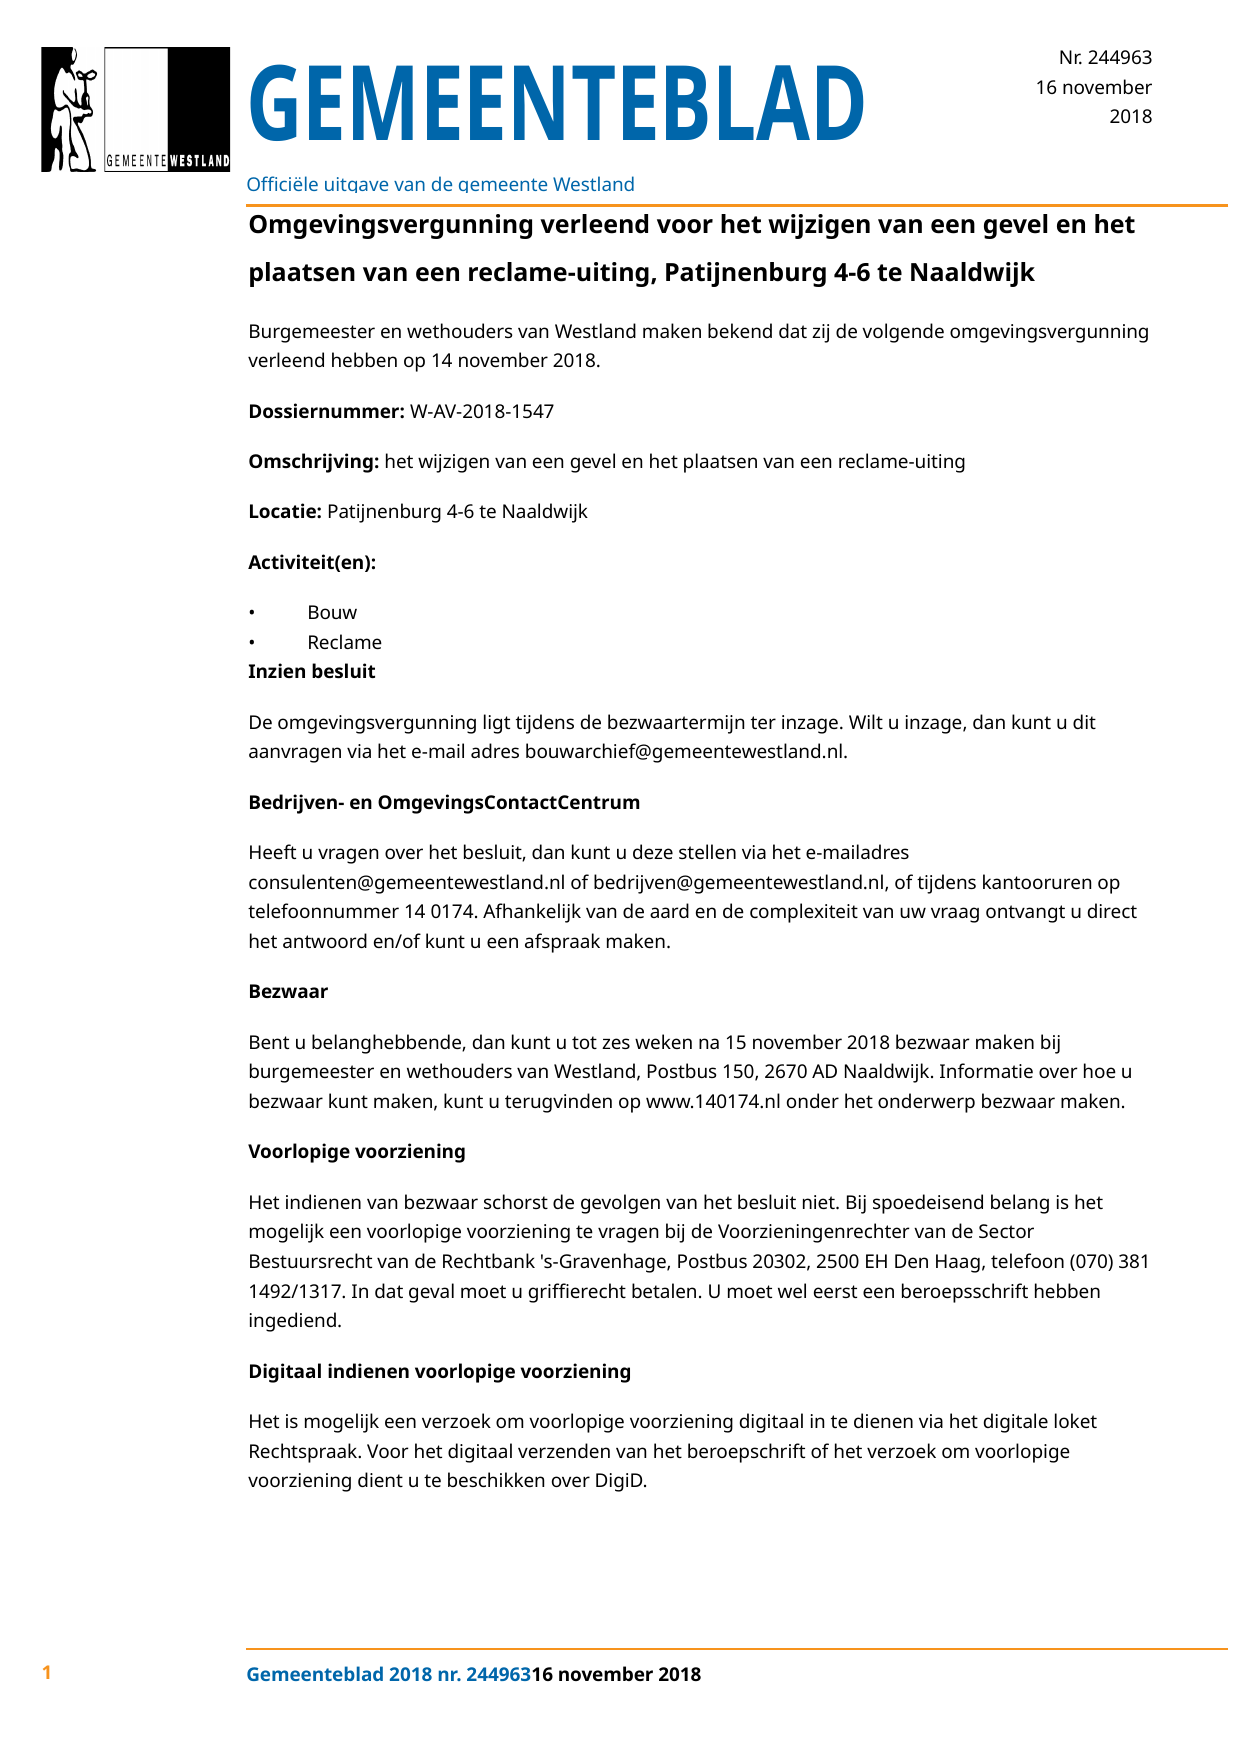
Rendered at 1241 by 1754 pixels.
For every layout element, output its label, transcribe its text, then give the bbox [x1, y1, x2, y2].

text Het indienen van bezwaar schorst de gevolgen van het besluit niet. Bij spoedeisend belang is het mogelijk een voorlopige voorziening te vragen bij de Voorzieningenrechter van de Sector Bestuursrecht van de Rechtbank 's-Gravenhage, Postbus 20302, 2500 EH Den Haag, telefoon (070) 381 1492/1317. In dat geval moet u griffierecht betalen. U moet wel eerst een beroepsschrift hebben ingediend. [248, 1189, 1152, 1333]
text De omgevingsvergunning ligt tijdens de bezwaartermijn ter inzage. Wilt u inzage, dan kunt u dit aanvragen via het e-mail adres bouwarchief@gemeentewestland.nl. [248, 709, 1152, 764]
list Bouw [248, 599, 1152, 625]
text Het is mogelijk een verzoek om voorlopige voorziening digitaal in te dienen via het digitale loket Rechtspraak. Voor het digitaal verzenden van het beroepschrift of het verzoek om voorlopige voorziening dient u te beschikken over DigiD. [248, 1408, 1152, 1493]
text Voorlopige voorziening [248, 1139, 1152, 1164]
text Burgemeester en wethouders van Westland maken bekend dat zij de volgende omgevingsvergunning verleend hebben op 14 november 2018. [248, 318, 1152, 373]
text Dossiernummer: W-AV-2018-1547 [248, 398, 1152, 424]
text Digitaal indienen voorlopige voorziening [248, 1358, 1152, 1384]
list Reclame [248, 629, 1152, 655]
picture [41, 47, 231, 172]
text Bezwaar [248, 979, 1152, 1004]
text Inzien besluit [248, 659, 1152, 684]
text Bent u belanghebbende, dan kunt u tot zes weken na 15 november 2018 bezwaar maken bij burgemeester en wethouders van Westland, Postbus 150, 2670 AD Naaldwijk. Informatie over hoe u bezwaar kunt maken, kunt u terugvinden op www.140174.nl onder het onderwerp bezwaar maken. [248, 1029, 1152, 1114]
text Heeft u vragen over het besluit, dan kunt u deze stellen via het e-mailadres consulenten@gemeentewestland.nl of bedrijven@gemeentewestland.nl, of tijdens kantooruren op telefoonnummer 14 0174. Afhankelijk van de aard en de complexiteit van uw vraag ontvangt u direct het antwoord en/of kunt u een afspraak maken. [248, 839, 1152, 954]
text Activiteit(en): [248, 549, 1152, 575]
text Locatie: Patijnenburg 4-6 te Naaldwijk [248, 499, 1152, 524]
text Omschrijving: het wijzigen van een gevel en het plaatsen van een reclame-uiting [248, 448, 1152, 474]
text Omgevingsvergunning verleend voor het wijzigen van een gevel en het plaatsen van een reclame-uiting, Patijnenburg 4-6 te Naaldwijk [248, 207, 1152, 288]
text Bedrijven- en OmgevingsContactCentrum [248, 789, 1152, 815]
